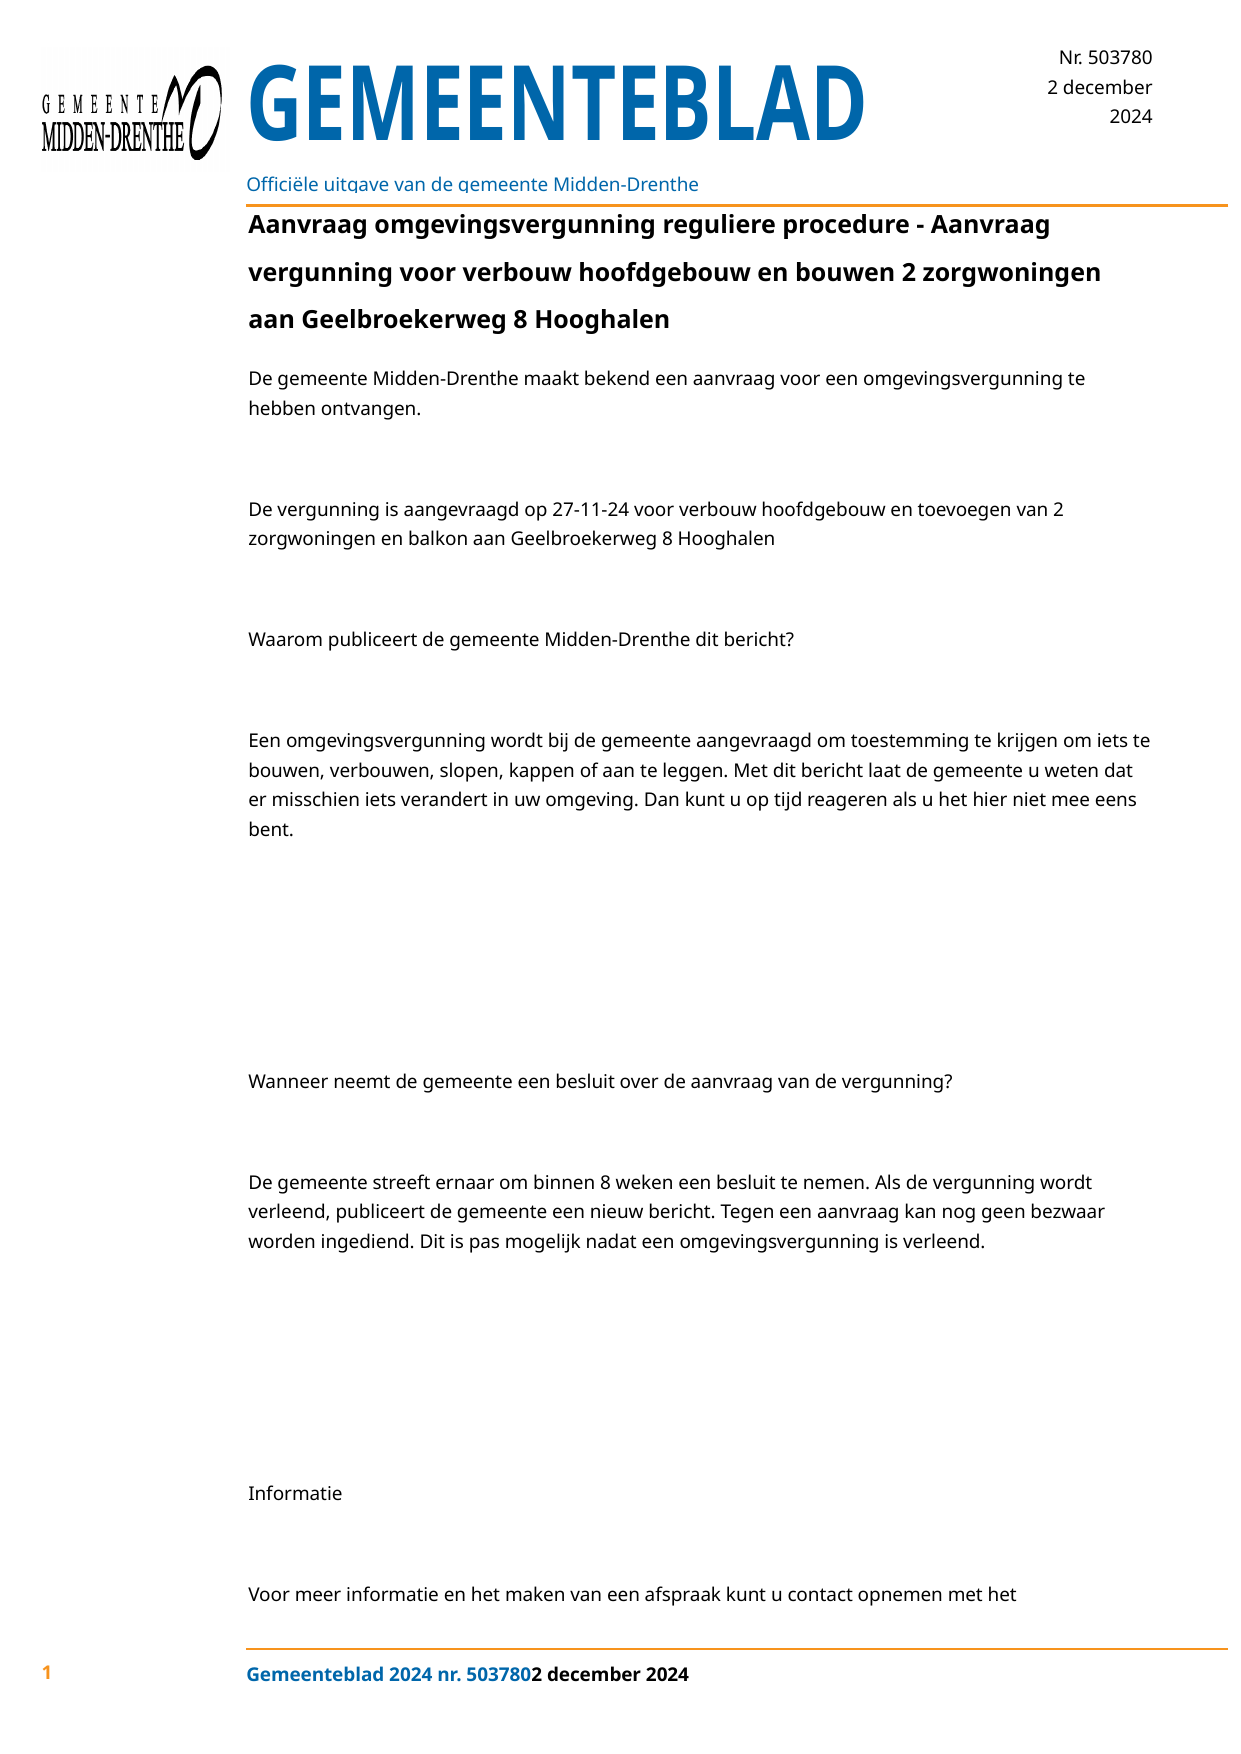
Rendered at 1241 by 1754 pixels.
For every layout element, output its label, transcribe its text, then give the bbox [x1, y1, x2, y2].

text Informatie [248, 1480, 1152, 1506]
text Waarom publiceert de gemeente Midden-Drenthe dit bericht? [248, 626, 1152, 652]
text Aanvraag omgevingsvergunning reguliere procedure - Aanvraag vergunning voor verbouw hoofdgebouw en bouwen 2 zorgwoningen aan Geelbroekerweg 8 Hooghalen [248, 207, 1152, 336]
text De vergunning is aangevraagd op 27-11-24 voor verbouw hoofdgebouw en toevoegen van 2 zorgwoningen en balkon aan Geelbroekerweg 8 Hooghalen [248, 496, 1152, 551]
text Voor meer informatie en het maken van een afspraak kunt u contact opnemen met het [248, 1581, 1152, 1607]
text Een omgevingsvergunning wordt bij de gemeente aangevraagd om toestemming te krijgen om iets te bouwen, verbouwen, slopen, kappen of aan te leggen. Met dit bericht laat de gemeente u weten dat er misschien iets verandert in uw omgeving. Dan kunt u op tijd reageren als u het hier niet mee eens bent. [248, 727, 1152, 842]
picture [41, 47, 231, 172]
text De gemeente streeft ernaar om binnen 8 weken een besluit te nemen. Als de vergunning wordt verleend, publiceert de gemeente een nieuw bericht. Tegen een aanvraag kan nog geen bezwaar worden ingediend. Dit is pas mogelijk nadat een omgevingsvergunning is verleend. [248, 1169, 1152, 1254]
text De gemeente Midden-Drenthe maakt bekend een aanvraag voor een omgevingsvergunning te hebben ontvangen. [248, 366, 1152, 421]
text Wanneer neemt de gemeente een besluit over de aanvraag van de vergunning? [248, 1068, 1152, 1094]
